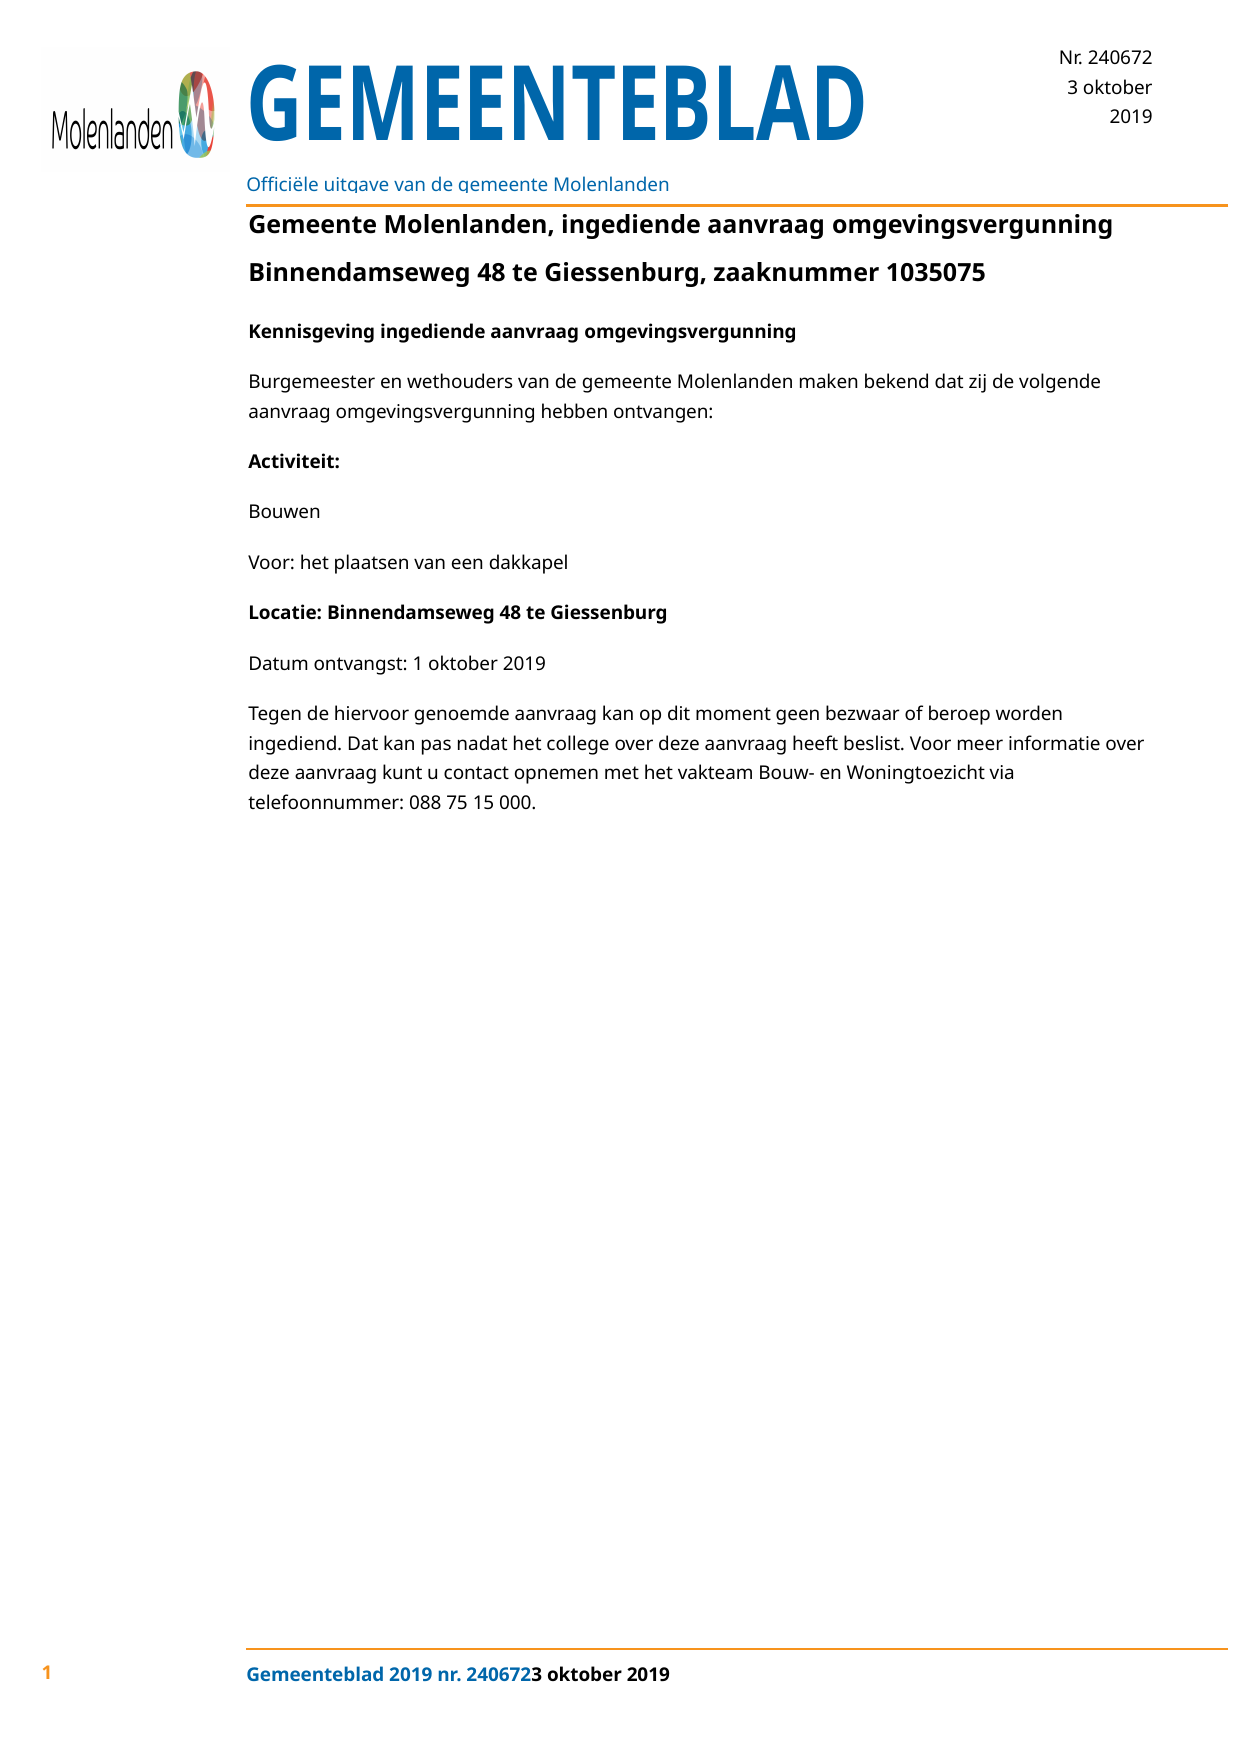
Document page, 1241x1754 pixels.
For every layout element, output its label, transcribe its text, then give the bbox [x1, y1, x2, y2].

text Tegen de hiervoor genoemde aanvraag kan op dit moment geen bezwaar of beroep worden ingediend. Dat kan pas nadat het college over deze aanvraag heeft beslist. Voor meer informatie over deze aanvraag kunt u contact opnemen met het vakteam Bouw- en Woningtoezicht via telefoonnummer: 088 75 15 000. [248, 700, 1152, 815]
text Activiteit: [248, 448, 1152, 474]
text Kennisgeving ingediende aanvraag omgevingsvergunning [248, 318, 1152, 344]
text Gemeente Molenlanden, ingediende aanvraag omgevingsvergunning Binnendamseweg 48 te Giessenburg, zaaknummer 1035075 [248, 207, 1152, 288]
picture [41, 47, 231, 172]
text Locatie: Binnendamseweg 48 te Giessenburg [248, 599, 1152, 625]
text Voor: het plaatsen van een dakkapel [248, 549, 1152, 575]
text Bouwen [248, 499, 1152, 524]
text Datum ontvangst: 1 oktober 2019 [248, 650, 1152, 676]
text Burgemeester en wethouders van de gemeente Molenlanden maken bekend dat zij de volgende aanvraag omgevingsvergunning hebben ontvangen: [248, 368, 1152, 424]
